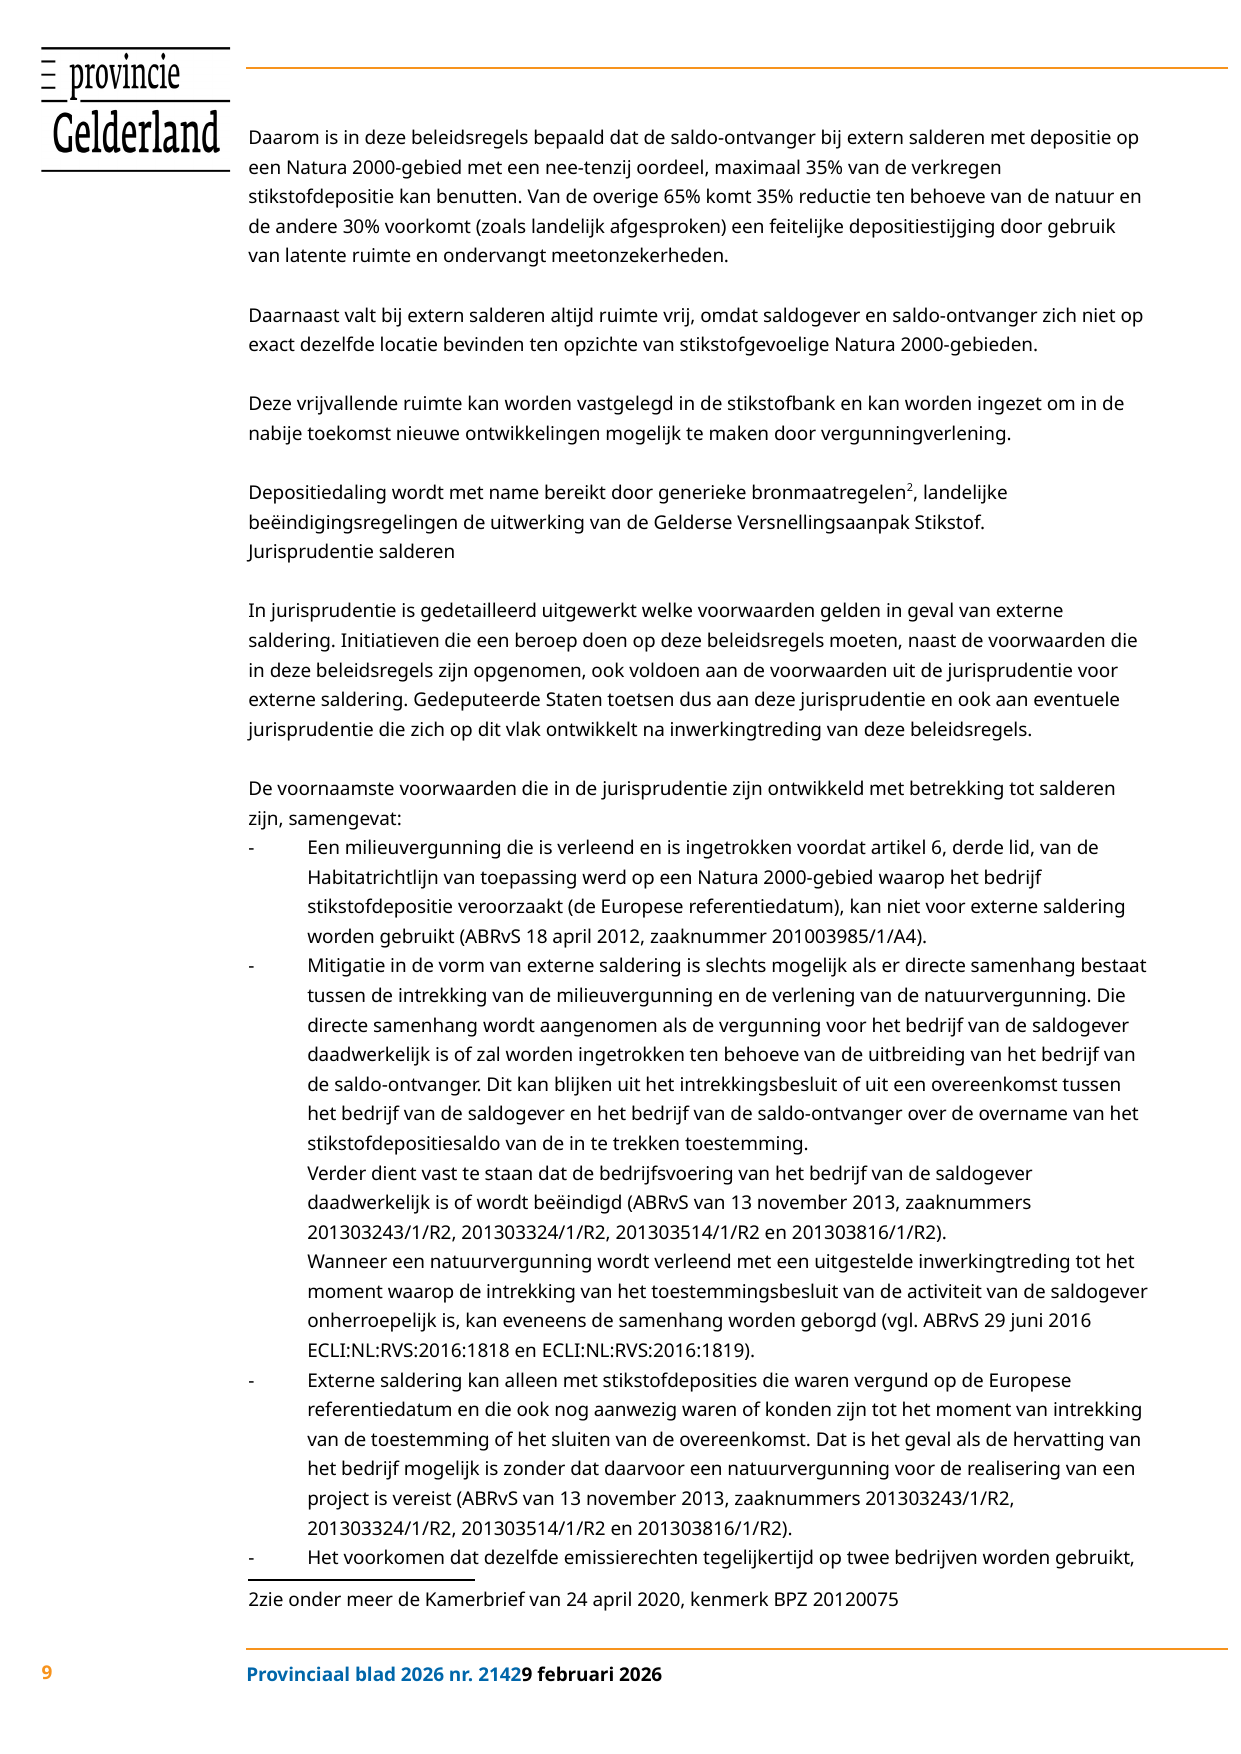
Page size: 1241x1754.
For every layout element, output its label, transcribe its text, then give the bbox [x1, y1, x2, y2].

picture [41, 47, 231, 172]
list Mitigatie in de vorm van externe saldering is slechts mogelijk als er directe samenhang bestaat tussen de intrekking van de milieuvergunning en de verlening van de natuurvergunning. Die directe samenhang wordt aangenomen als de vergunning voor het bedrijf van de saldogever daadwerkelijk is of zal worden ingetrokken ten behoeve van de uitbreiding van het bedrijf van de saldo-ontvanger. Dit kan blijken uit het intrekkingsbesluit of uit een overeenkomst tussen het bedrijf van de saldogever en het bedrijf van de saldo-ontvanger over de overname van het stikstofdepositiesaldo van de in te trekken toestemming. [248, 953, 1152, 1156]
text Jurisprudentie salderen [248, 538, 1152, 564]
list Externe saldering kan alleen met stikstofdeposities die waren vergund op de Europese referentiedatum en die ook nog aanwezig waren of konden zijn tot het moment van intrekking van de toestemming of het sluiten van de overeenkomst. Dat is het geval als de hervatting van het bedrijf mogelijk is zonder dat daarvoor een natuurvergunning voor de realisering van een project is vereist (ABRvS van 13 november 2013, zaaknummers 201303243/1/R2, 201303324/1/R2, 201303514/1/R2 en 201303816/1/R2). [248, 1367, 1152, 1541]
list Wanneer een natuurvergunning wordt verleend met een uitgestelde inwerkingtreding tot het moment waarop de intrekking van het toestemmingsbesluit van de activiteit van de saldogever onherroepelijk is, kan eveneens de samenhang worden geborgd (vgl. ABRvS 29 juni 2016 ECLI:NL:RVS:2016:1818 en ECLI:NL:RVS:2016:1819). [248, 1248, 1152, 1363]
text Depositiedaling wordt met name bereikt door generieke bronmaatregelen, landelijke beëindigingsregelingen de uitwerking van de Gelderse Versnellingsaanpak Stikstof. [248, 479, 1152, 535]
text Deze vrijvallende ruimte kan worden vastgelegd in de stikstofbank en kan worden ingezet om in de nabije toekomst nieuwe ontwikkelingen mogelijk te maken door vergunningverlening. [248, 391, 1152, 446]
text In jurisprudentie is gedetailleerd uitgewerkt welke voorwaarden gelden in geval van externe saldering. Initiatieven die een beroep doen op deze beleidsregels moeten, naast de voorwaarden die in deze beleidsregels zijn opgenomen, ook voldoen aan de voorwaarden uit de jurisprudentie voor externe saldering. Gedeputeerde Staten toetsen dus aan deze jurisprudentie en ook aan eventuele jurisprudentie die zich op dit vlak ontwikkelt na inwerkingtreding van deze beleidsregels. [248, 598, 1152, 742]
text Daarnaast valt bij extern salderen altijd ruimte vrij, omdat saldogever en saldo-ontvanger zich niet op exact dezelfde locatie bevinden ten opzichte van stikstofgevoelige Natura 2000-gebieden. [248, 302, 1152, 357]
list Een milieuvergunning die is verleend en is ingetrokken voordat artikel 6, derde lid, van de Habitatrichtlijn van toepassing werd op een Natura 2000-gebied waarop het bedrijf stikstofdepositie veroorzaakt (de Europese referentiedatum), kan niet voor externe saldering worden gebruikt (ABRvS 18 april 2012, zaaknummer 201003985/1/A4). [248, 834, 1152, 949]
list Verder dient vast te staan dat de bedrijfsvoering van het bedrijf van de saldogever daadwerkelijk is of wordt beëindigd (ABRvS van 13 november 2013, zaaknummers 201303243/1/R2, 201303324/1/R2, 201303514/1/R2 en 201303816/1/R2). [248, 1160, 1152, 1245]
list Het voorkomen dat dezelfde emissierechten tegelijkertijd op twee bedrijven worden gebruikt, [248, 1544, 1152, 1570]
text De voornaamste voorwaarden die in de jurisprudentie zijn ontwikkeld met betrekking tot salderen zijn, samengevat: [248, 775, 1152, 831]
text zie onder meer de Kamerbrief van 24 april 2020, kenmerk BPZ 20120075 [248, 1586, 1152, 1612]
text Daarom is in deze beleidsregels bepaald dat de saldo-ontvanger bij extern salderen met depositie op een Natura 2000-gebied met een nee-tenzij oordeel, maximaal 35% van de verkregen stikstofdepositie kan benutten. Van de overige 65% komt 35% reductie ten behoeve van de natuur en de andere 30% voorkomt (zoals landelijk afgesproken) een feitelijke depositiestijging door gebruik van latente ruimte en ondervangt meetonzekerheden. [248, 124, 1152, 268]
